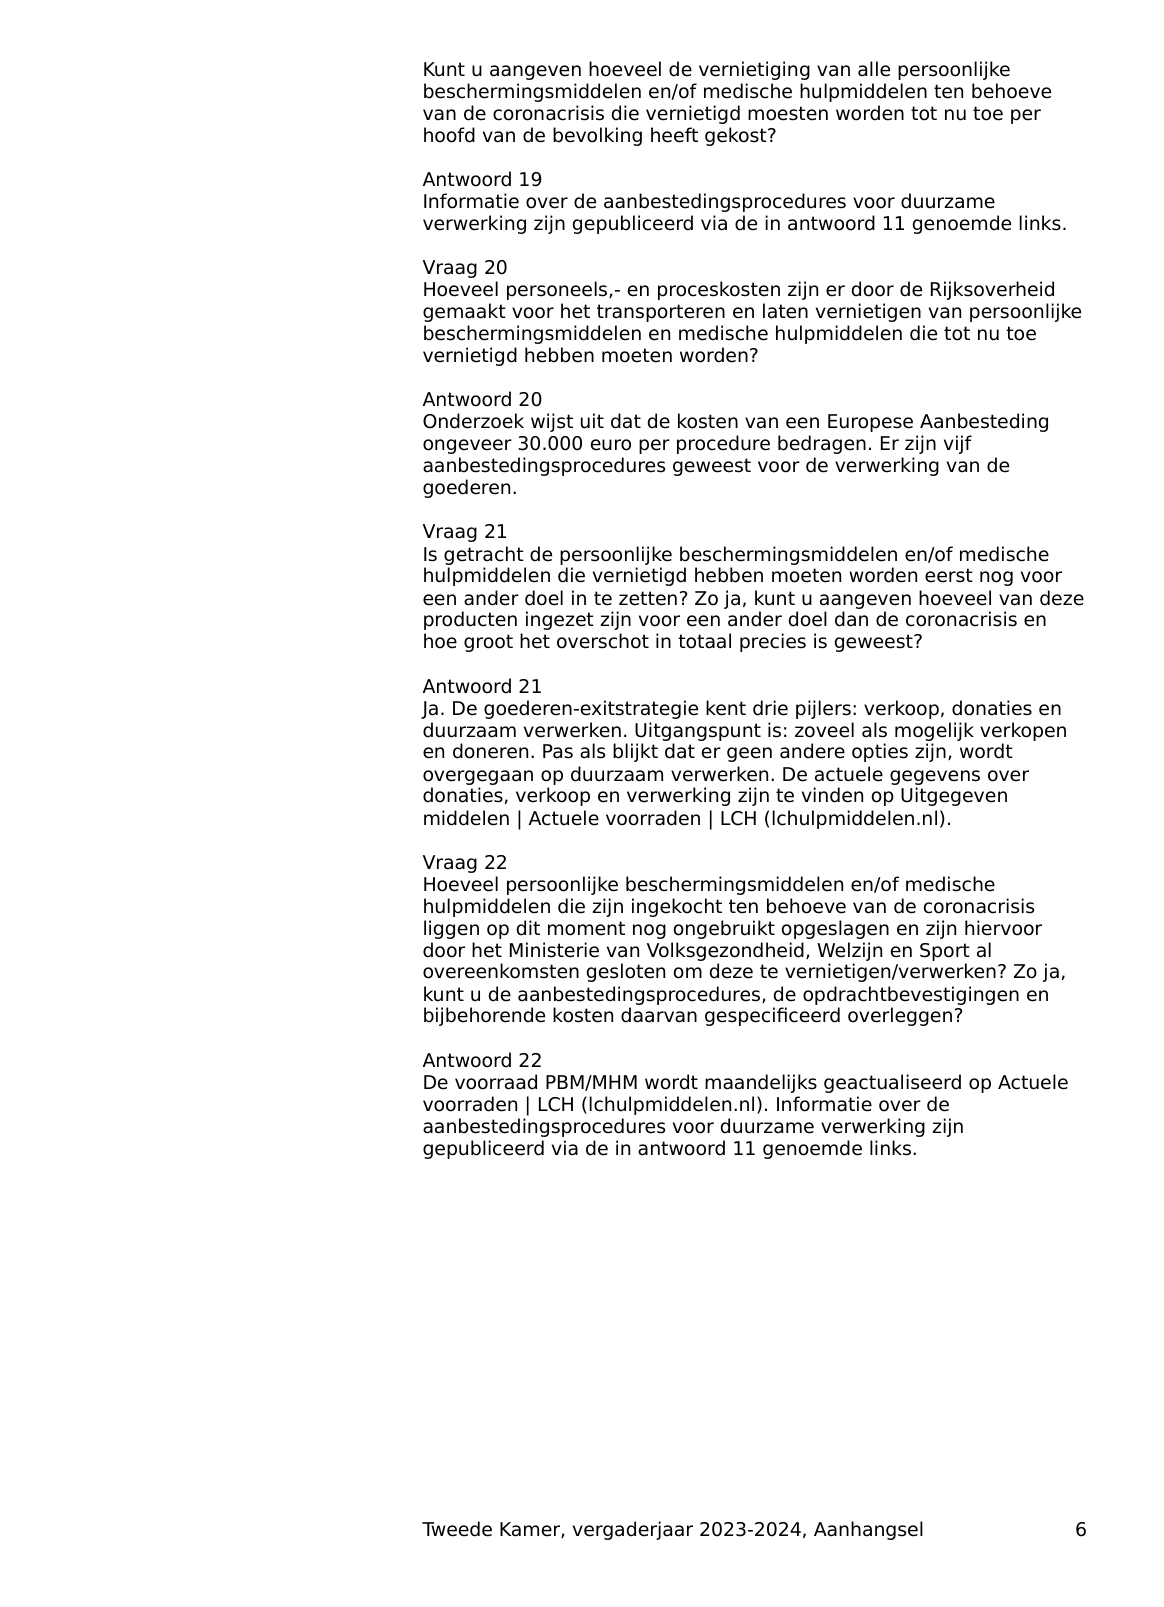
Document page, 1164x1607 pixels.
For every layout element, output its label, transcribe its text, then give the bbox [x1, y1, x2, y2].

text Vraag 21 [422, 521, 1087, 543]
text De voorraad PBM/MHM wordt maandelijks geactualiseerd op Actuele voorraden | LCH (lchulpmiddelen.nl). Informatie over de aanbestedingsprocedures voor duurzame verwerking zijn gepubliceerd via de in antwoord 11 genoemde links. [422, 1072, 1087, 1159]
text Is getracht de persoonlijke beschermingsmiddelen en/of medische hulpmiddelen die vernietigd hebben moeten worden eerst nog voor een ander doel in te zetten? Zo ja, kunt u aangeven hoeveel van deze producten ingezet zijn voor een ander doel dan de coronacrisis en hoe groot het overschot in totaal precies is geweest? [422, 543, 1087, 653]
text Vraag 20 [422, 257, 1087, 279]
text Hoeveel personeels,- en proceskosten zijn er door de Rijksoverheid gemaakt voor het transporteren en laten vernietigen van persoonlijke beschermingsmiddelen en medische hulpmiddelen die tot nu toe vernietigd hebben moeten worden? [422, 279, 1087, 367]
text Hoeveel persoonlijke beschermingsmiddelen en/of medische hulpmiddelen die zijn ingekocht ten behoeve van de coronacrisis liggen op dit moment nog ongebruikt opgeslagen en zijn hiervoor door het Ministerie van Volksgezondheid, Welzijn en Sport al overeenkomsten gesloten om deze te vernietigen/verwerken? Zo ja, kunt u de aanbestedingsprocedures, de opdrachtbevestigingen en bijbehorende kosten daarvan gespecificeerd overleggen? [422, 873, 1087, 1027]
text Informatie over de aanbestedingsprocedures voor duurzame verwerking zijn gepubliceerd via de in antwoord 11 genoemde links. [422, 191, 1087, 235]
text Ja. De goederen-exitstrategie kent drie pijlers: verkoop, donaties en duurzaam verwerken. Uitgangspunt is: zoveel als mogelijk verkopen en doneren. Pas als blijkt dat er geen andere opties zijn, wordt overgegaan op duurzaam verwerken. De actuele gegevens over donaties, verkoop en verwerking zijn te vinden op Uitgegeven middelen | Actuele voorraden | LCH (lchulpmiddelen.nl). [422, 697, 1087, 829]
text Kunt u aangeven hoeveel de vernietiging van alle persoonlijke beschermingsmiddelen en/of medische hulpmiddelen ten behoeve van de coronacrisis die vernietigd moesten worden tot nu toe per hoofd van de bevolking heeft gekost? [422, 59, 1087, 147]
text Antwoord 19 [422, 169, 1087, 191]
text Antwoord 20 [422, 389, 1087, 411]
text Vraag 22 [422, 852, 1087, 873]
text Antwoord 22 [422, 1049, 1087, 1072]
text Antwoord 21 [422, 676, 1087, 697]
text Onderzoek wijst uit dat de kosten van een Europese Aanbesteding ongeveer 30.000 euro per procedure bedragen. Er zijn vijf aanbestedingsprocedures geweest voor de verwerking van de goederen. [422, 411, 1087, 499]
